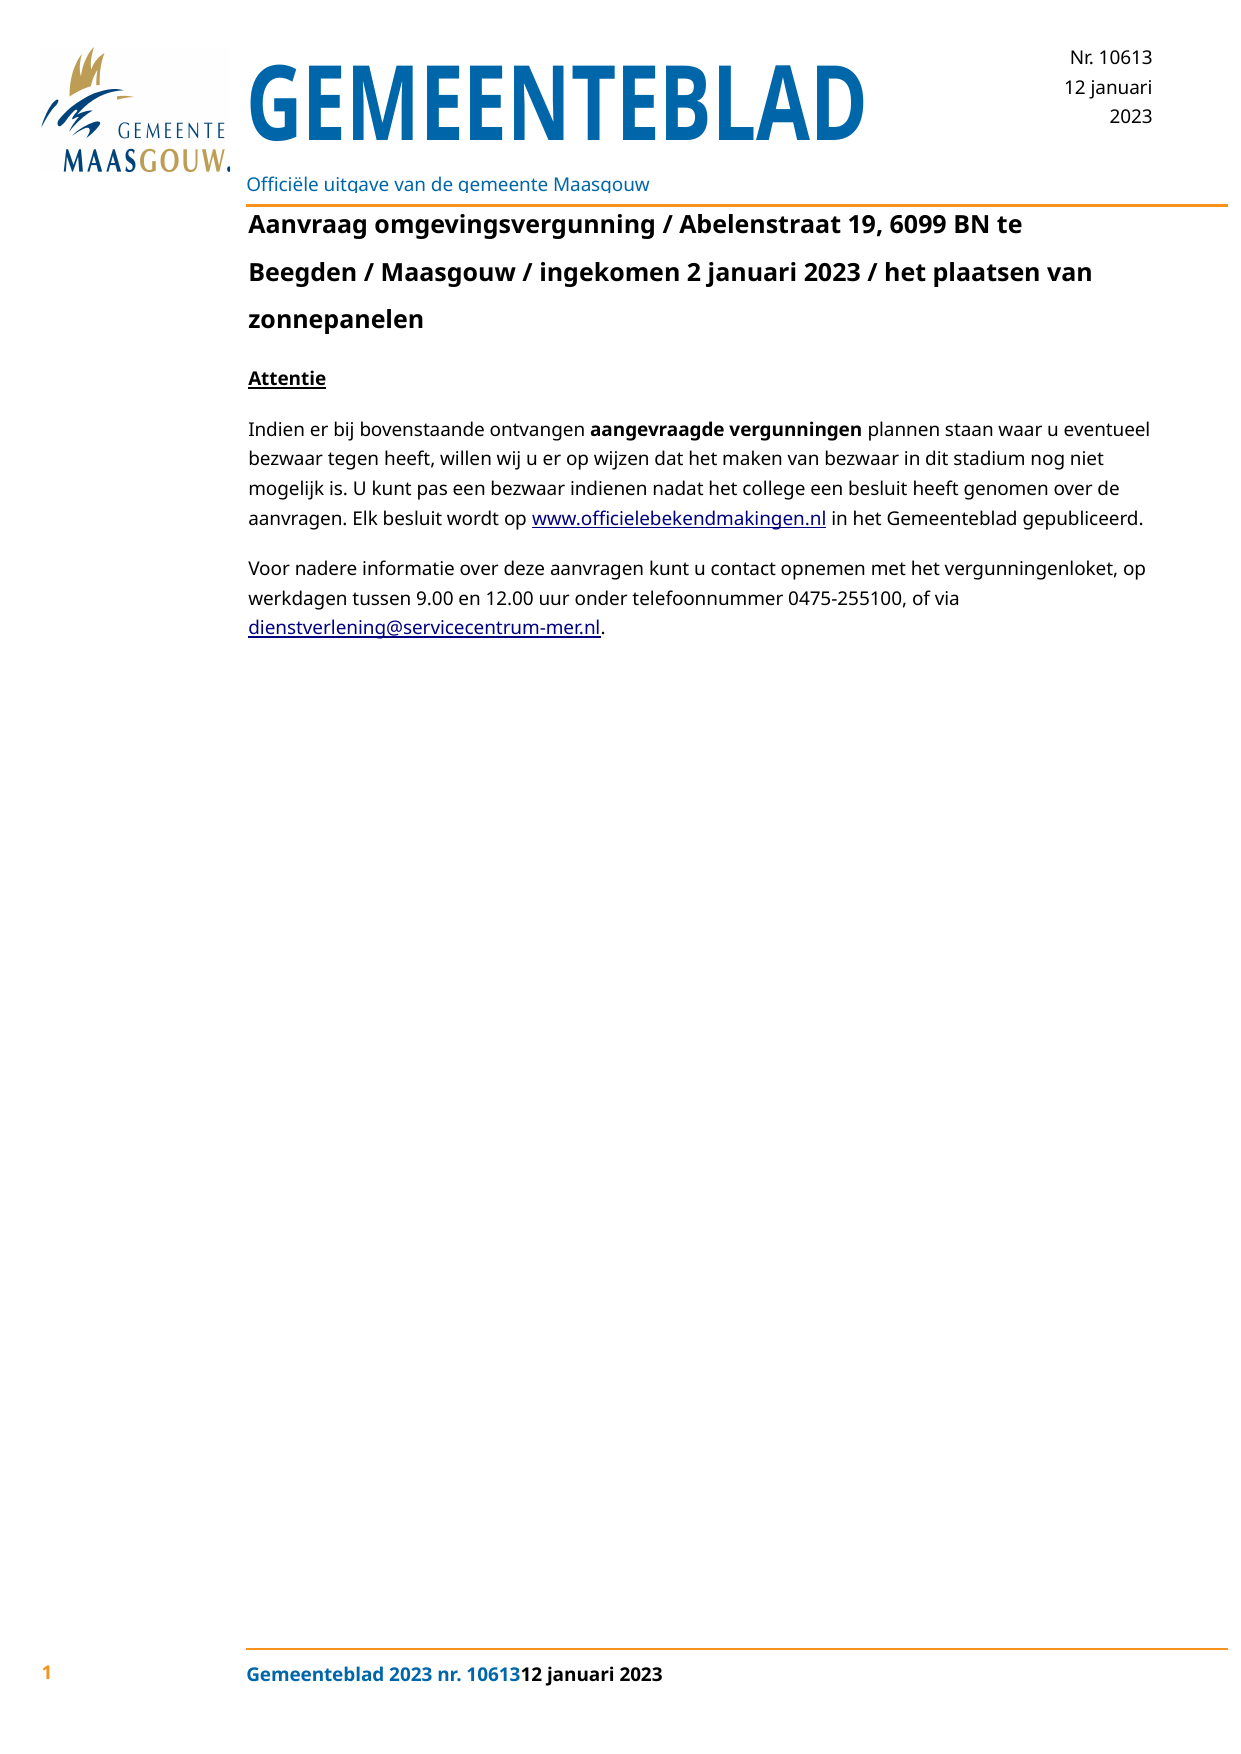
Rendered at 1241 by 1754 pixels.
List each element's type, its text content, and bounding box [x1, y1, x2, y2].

text Voor nadere informatie over deze aanvragen kunt u contact opnemen met het vergunningenloket, op werkdagen tussen 9.00 en 12.00 uur onder telefoonnummer 0475-255100, of via dienstverlening@servicecentrum-mer.nl. [248, 555, 1152, 640]
picture [41, 47, 231, 172]
text Aanvraag omgevingsvergunning / Abelenstraat 19, 6099 BN te Beegden / Maasgouw / ingekomen 2 januari 2023 / het plaatsen van zonnepanelen [248, 207, 1152, 336]
text Attentie [248, 366, 1152, 391]
text Indien er bij bovenstaande ontvangen aangevraagde vergunningen plannen staan waar u eventueel bezwaar tegen heeft, willen wij u er op wijzen dat het maken van bezwaar in dit stadium nog niet mogelijk is. U kunt pas een bezwaar indienen nadat het college een besluit heeft genomen over de aanvragen. Elk besluit wordt op www.officielebekendmakingen.nl in het Gemeenteblad gepubliceerd. [248, 416, 1152, 530]
